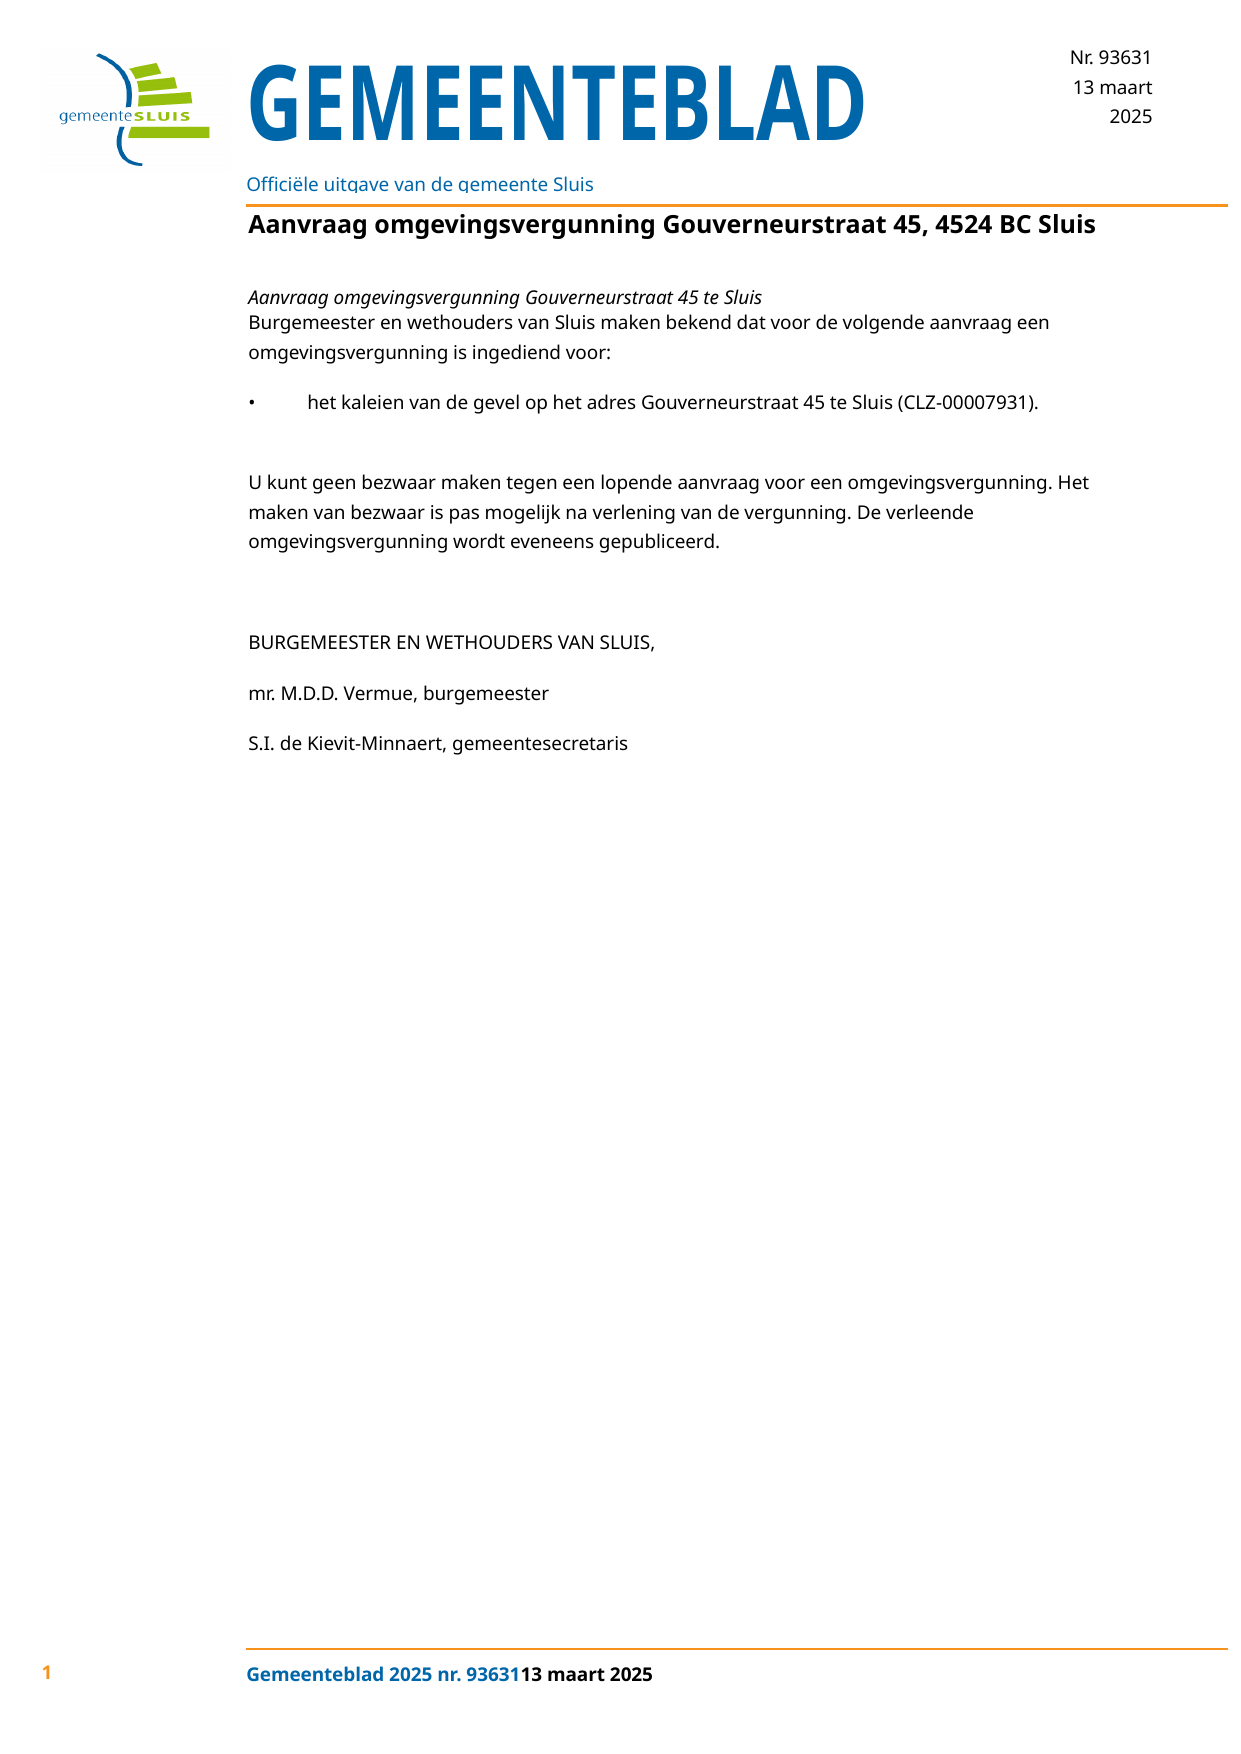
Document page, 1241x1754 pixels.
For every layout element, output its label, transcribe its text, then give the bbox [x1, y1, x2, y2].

text U kunt geen bezwaar maken tegen een lopende aanvraag voor een omgevingsvergunning. Het maken van bezwaar is pas mogelijk na verlening van de vergunning. De verleende omgevingsvergunning wordt eveneens gepubliceerd. [248, 469, 1152, 554]
list het kaleien van de gevel op het adres Gouverneurstraat 45 te Sluis (CLZ-00007931). [248, 389, 1152, 415]
text Aanvraag omgevingsvergunning Gouverneurstraat 45 te Sluis [248, 284, 1152, 309]
picture [41, 47, 231, 172]
text Burgemeester en wethouders van Sluis maken bekend dat voor de volgende aanvraag een omgevingsvergunning is ingediend voor: [248, 309, 1152, 365]
text mr. M.D.D. Vermue, burgemeester [248, 680, 1152, 706]
text BURGEMEESTER EN WETHOUDERS VAN SLUIS, [248, 629, 1152, 655]
text S.I. de Kievit-Minnaert, gemeentesecretaris [248, 730, 1152, 756]
text Aanvraag omgevingsvergunning Gouverneurstraat 45, 4524 BC Sluis [248, 207, 1152, 241]
